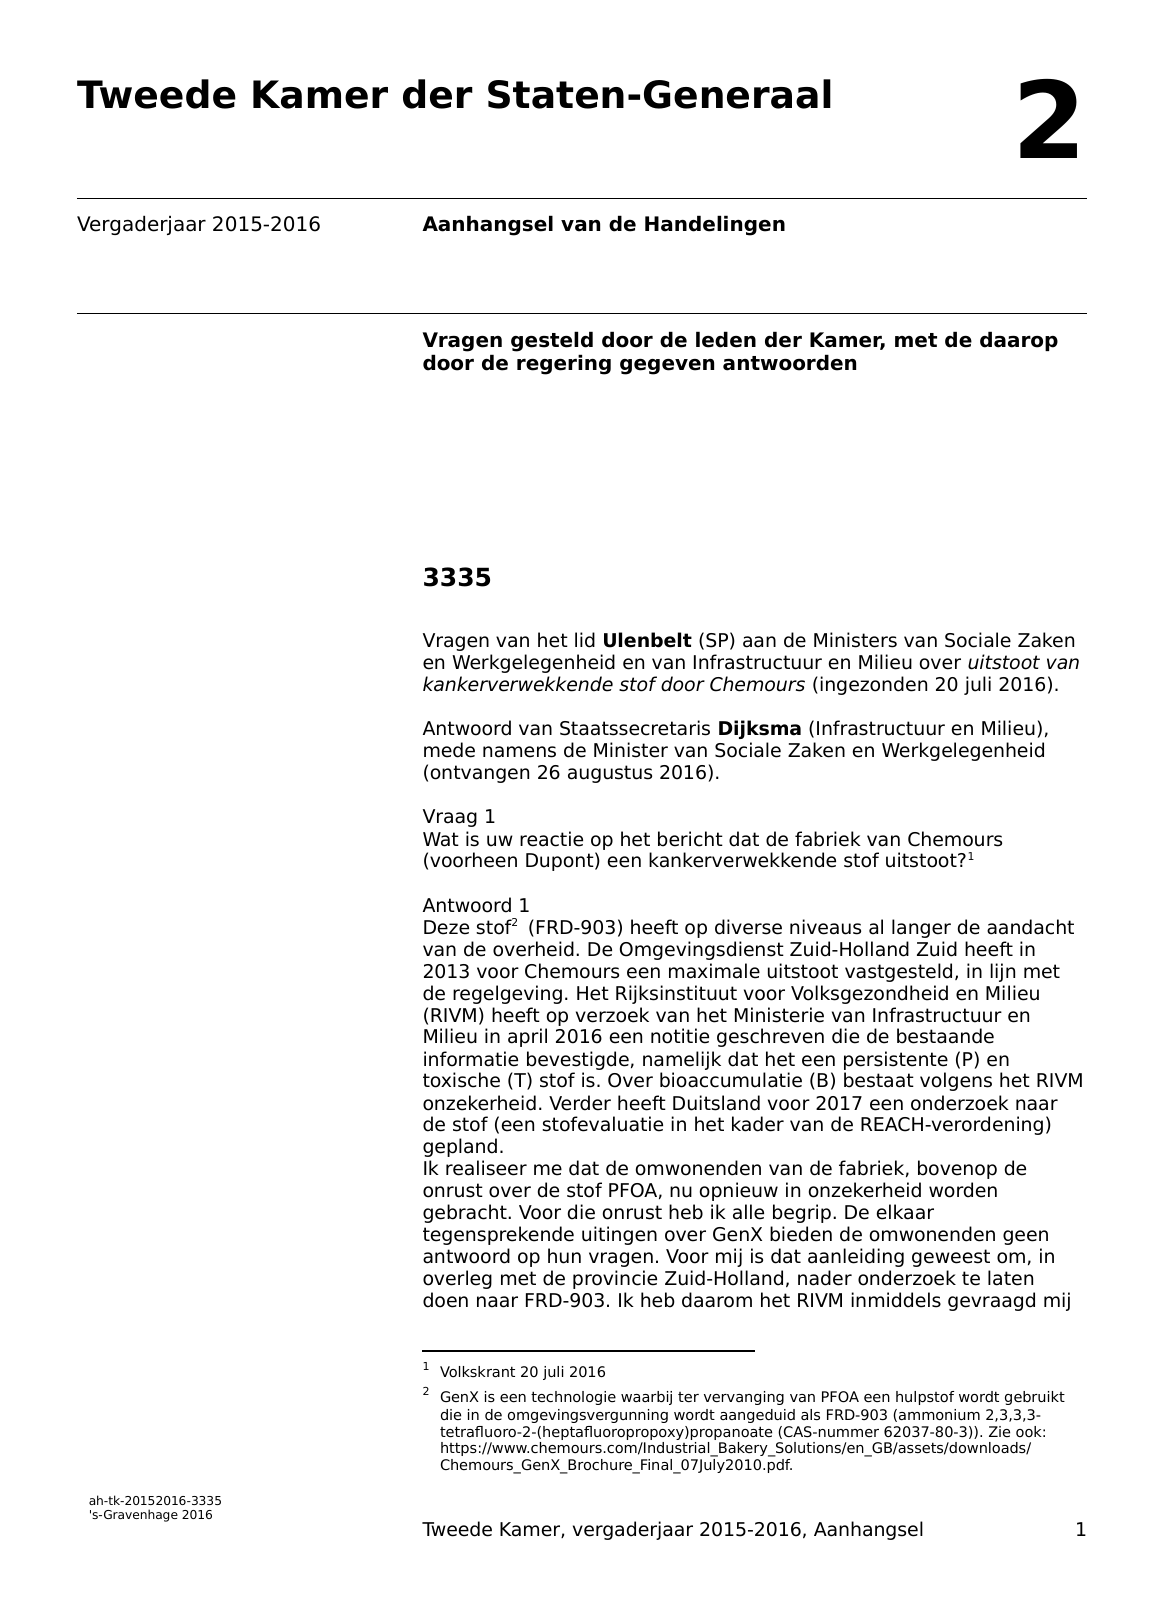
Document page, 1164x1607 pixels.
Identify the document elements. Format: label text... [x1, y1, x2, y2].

text Vragen van het lid Ulenbelt (SP) aan de Ministers van Sociale Zaken en Werkgelegenheid en van Infrastructuur en Milieu over uitstoot van kankerverwekkende stof door Chemours (ingezonden 20 juli 2016). [422, 630, 1087, 696]
text Ik realiseer me dat de omwonenden van de fabriek, bovenop de onrust over de stof PFOA, nu opnieuw in onzekerheid worden gebracht. Voor die onrust heb ik alle begrip. De elkaar tegensprekende uitingen over GenX bieden de omwonenden geen antwoord op hun vragen. Voor mij is dat aanleiding geweest om, in overleg met de provincie Zuid-Holland, nader onderzoek te laten doen naar FRD-903. Ik heb daarom het RIVM inmiddels gevraagd mij [422, 1158, 1087, 1312]
text Antwoord van Staatssecretaris Dijksma (Infrastructuur en Milieu), mede namens de Minister van Sociale Zaken en Werkgelegenheid (ontvangen 26 augustus 2016). [422, 718, 1087, 784]
table_cell Aanhangsel van de Handelingen [422, 199, 1087, 313]
text Volkskrant 20 juli 2016 [422, 1360, 1087, 1382]
text Antwoord 1 [422, 894, 1087, 917]
text GenX is een technologie waarbij ter vervanging van PFOA een hulpstof wordt gebruikt die in de omgevingsvergunning wordt aangeduid als FRD-903 (ammonium 2,3,3,3-tetrafluoro-2-(heptafluoropropoxy)propanoate (CAS-nummer 62037-80-3)). Zie ook: https://www.chemours.com/Industrial_Bakery_Solutions/en_GB/assets/downloads/Chemours_GenX_Brochure_Final_07July2010.pdf. [422, 1385, 1087, 1474]
text Deze stof (FRD-903) heeft op diverse niveaus al langer de aandacht van de overheid. De Omgevingsdienst Zuid-Holland Zuid heeft in 2013 voor Chemours een maximale uitstoot vastgesteld, in lijn met de regelgeving. Het Rijksinstituut voor Volksgezondheid en Milieu (RIVM) heeft op verzoek van het Ministerie van Infrastructuur en Milieu in april 2016 een notitie geschreven die de bestaande informatie bevestigde, namelijk dat het een persistente (P) en toxische (T) stof is. Over bioaccumulatie (B) bestaat volgens het RIVM onzekerheid. Verder heeft Duitsland voor 2017 een onderzoek naar de stof (een stofevaluatie in het kader van de REACH-verordening) gepland. [422, 917, 1087, 1158]
text Wat is uw reactie op het bericht dat de fabriek van Chemours (voorheen Dupont) een kankerverwekkende stof uitstoot? [422, 828, 1087, 872]
table_cell Vragen gesteld door de leden der Kamer, met de daarop door de regering gegeven antwoorden [422, 314, 1087, 375]
table_header Tweede Kamer der Staten-Generaal [77, 59, 886, 198]
table_cell [77, 314, 422, 375]
text ah-tk-20152016-3335 [88, 1494, 323, 1508]
table_header 2 [886, 59, 1087, 198]
text 3335 [422, 563, 1087, 592]
text Vraag 1 [422, 806, 1087, 828]
table_cell Vergaderjaar 2015-2016 [77, 199, 422, 313]
text 's-Gravenhage 2016 [88, 1508, 323, 1522]
